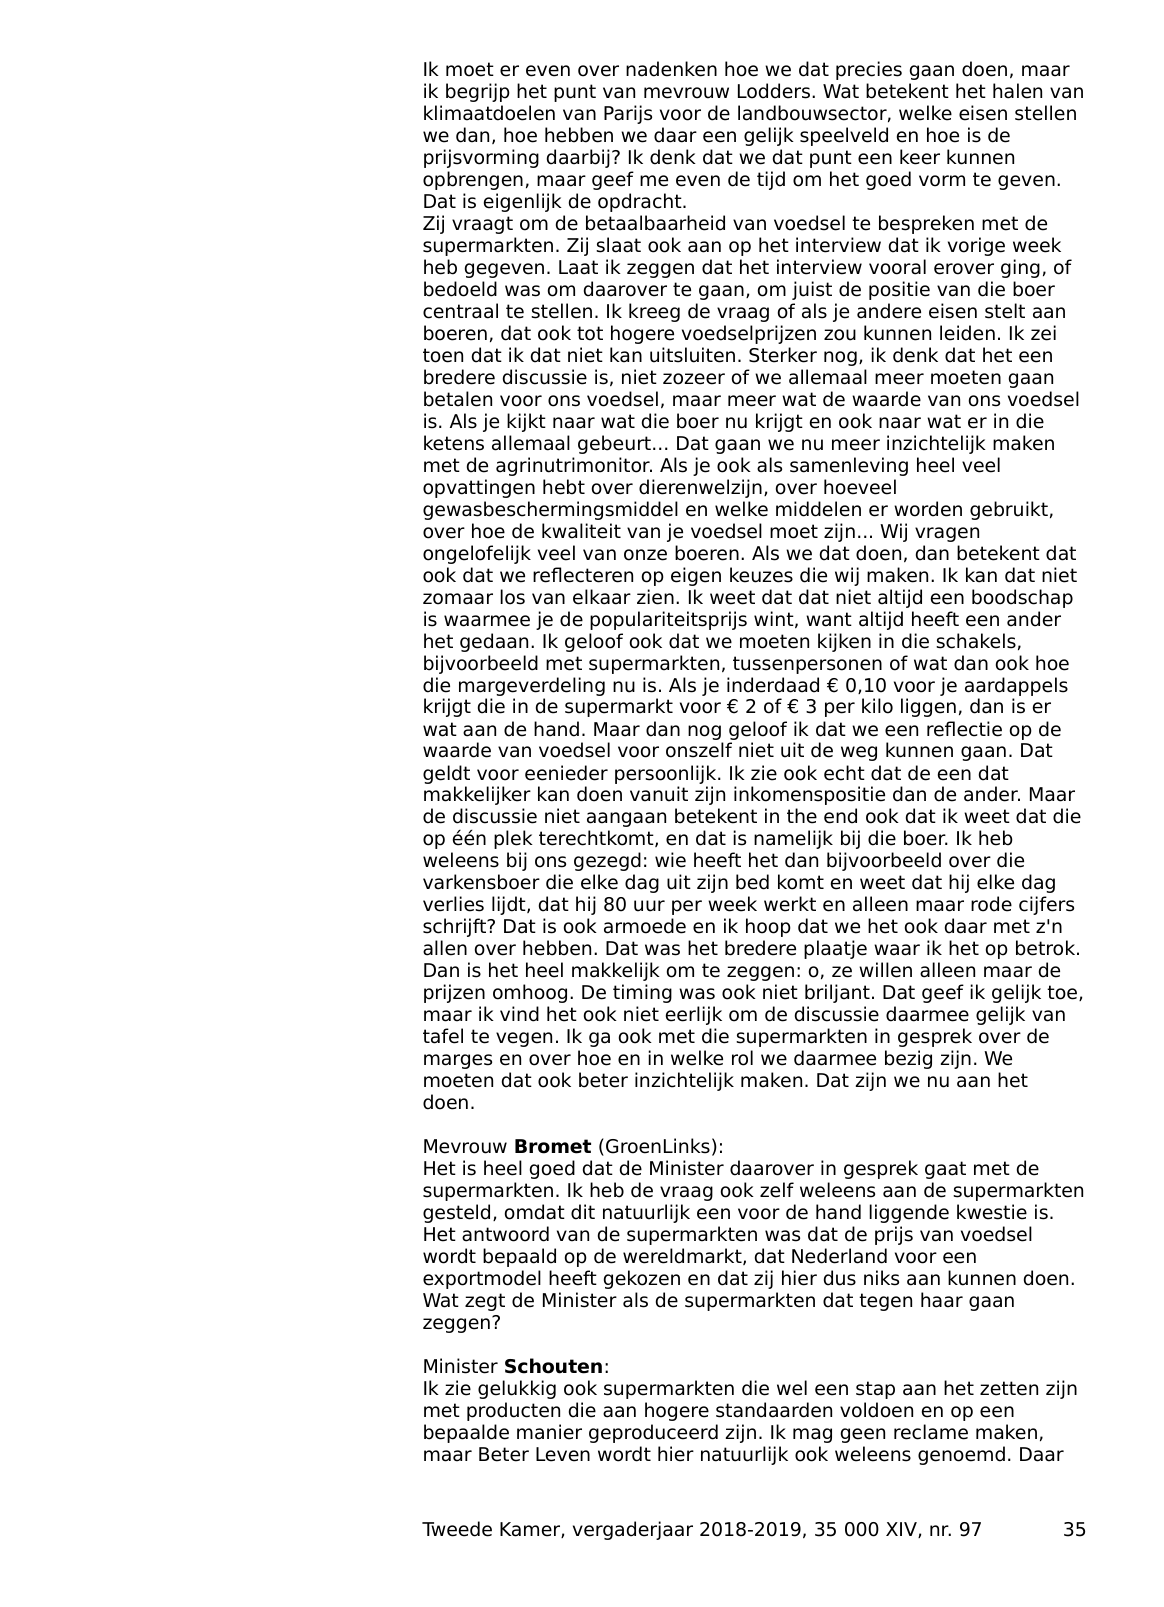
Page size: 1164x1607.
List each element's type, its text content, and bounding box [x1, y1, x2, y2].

text Mevrouw Bromet (GroenLinks): [422, 1136, 1087, 1158]
text Het is heel goed dat de Minister daarover in gesprek gaat met de supermarkten. Ik heb de vraag ook zelf weleens aan de supermarkten gesteld, omdat dit natuurlijk een voor de hand liggende kwestie is. Het antwoord van de supermarkten was dat de prijs van voedsel wordt bepaald op de wereldmarkt, dat Nederland voor een exportmodel heeft gekozen en dat zij hier dus niks aan kunnen doen. Wat zegt de Minister als de supermarkten dat tegen haar gaan zeggen? [422, 1158, 1087, 1334]
text Ik zie gelukkig ook supermarkten die wel een stap aan het zetten zijn met producten die aan hogere standaarden voldoen en op een bepaalde manier geproduceerd zijn. Ik mag geen reclame maken, maar Beter Leven wordt hier natuurlijk ook weleens genoemd. Daar [422, 1378, 1087, 1466]
text Minister Schouten: [422, 1356, 1087, 1378]
text Ik moet er even over nadenken hoe we dat precies gaan doen, maar ik begrijp het punt van mevrouw Lodders. Wat betekent het halen van klimaatdoelen van Parijs voor de landbouwsector, welke eisen stellen we dan, hoe hebben we daar een gelijk speelveld en hoe is de prijsvorming daarbij? Ik denk dat we dat punt een keer kunnen opbrengen, maar geef me even de tijd om het goed vorm te geven. Dat is eigenlijk de opdracht. [422, 59, 1087, 213]
text Zij vraagt om de betaalbaarheid van voedsel te bespreken met de supermarkten. Zij slaat ook aan op het interview dat ik vorige week heb gegeven. Laat ik zeggen dat het interview vooral erover ging, of bedoeld was om daarover te gaan, om juist de positie van die boer centraal te stellen. Ik kreeg de vraag of als je andere eisen stelt aan boeren, dat ook tot hogere voedselprijzen zou kunnen leiden. Ik zei toen dat ik dat niet kan uitsluiten. Sterker nog, ik denk dat het een bredere discussie is, niet zozeer of we allemaal meer moeten gaan betalen voor ons voedsel, maar meer wat de waarde van ons voedsel is. Als je kijkt naar wat die boer nu krijgt en ook naar wat er in die ketens allemaal gebeurt... Dat gaan we nu meer inzichtelijk maken met de agrinutrimonitor. Als je ook als samenleving heel veel opvattingen hebt over dierenwelzijn, over hoeveel gewasbeschermingsmiddel en welke middelen er worden gebruikt, over hoe de kwaliteit van je voedsel moet zijn... Wij vragen ongelofelijk veel van onze boeren. Als we dat doen, dan betekent dat ook dat we reflecteren op eigen keuzes die wij maken. Ik kan dat niet zomaar los van elkaar zien. Ik weet dat dat niet altijd een boodschap is waarmee je de populariteitsprijs wint, want altijd heeft een ander het gedaan. Ik geloof ook dat we moeten kijken in die schakels, bijvoorbeeld met supermarkten, tussenpersonen of wat dan ook hoe die margeverdeling nu is. Als je inderdaad € 0,10 voor je aardappels krijgt die in de supermarkt voor € 2 of € 3 per kilo liggen, dan is er wat aan de hand. Maar dan nog geloof ik dat we een reflectie op de waarde van voedsel voor onszelf niet uit de weg kunnen gaan. Dat geldt voor eenieder persoonlijk. Ik zie ook echt dat de een dat makkelijker kan doen vanuit zijn inkomenspositie dan de ander. Maar de discussie niet aangaan betekent in the end ook dat ik weet dat die op één plek terechtkomt, en dat is namelijk bij die boer. Ik heb weleens bij ons gezegd: wie heeft het dan bijvoorbeeld over die varkensboer die elke dag uit zijn bed komt en weet dat hij elke dag verlies lijdt, dat hij 80 uur per week werkt en alleen maar rode cijfers schrijft? Dat is ook armoede en ik hoop dat we het ook daar met z'n allen over hebben. Dat was het bredere plaatje waar ik het op betrok. Dan is het heel makkelijk om te zeggen: o, ze willen alleen maar de prijzen omhoog. De timing was ook niet briljant. Dat geef ik gelijk toe, maar ik vind het ook niet eerlijk om de discussie daarmee gelijk van tafel te vegen. Ik ga ook met die supermarkten in gesprek over de marges en over hoe en in welke rol we daarmee bezig zijn. We moeten dat ook beter inzichtelijk maken. Dat zijn we nu aan het doen. [422, 213, 1087, 1114]
